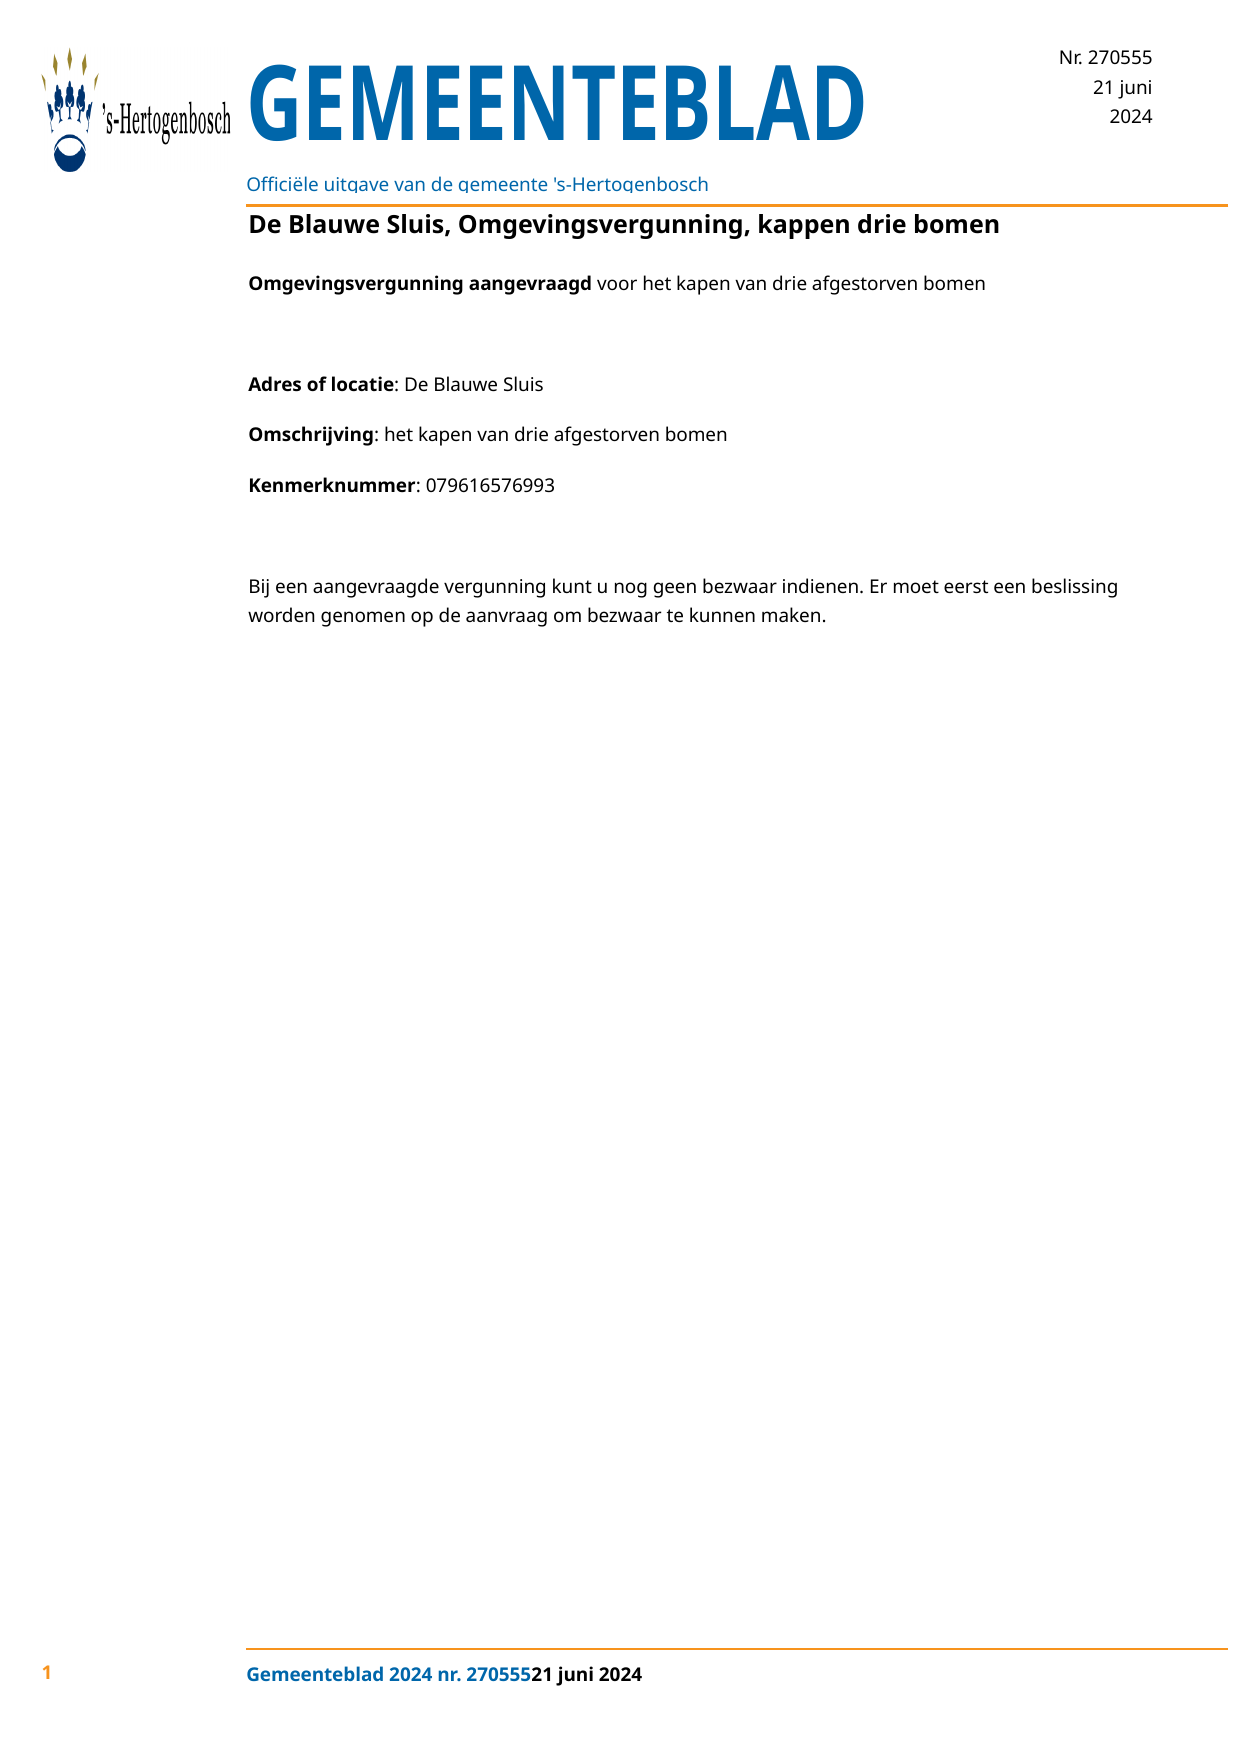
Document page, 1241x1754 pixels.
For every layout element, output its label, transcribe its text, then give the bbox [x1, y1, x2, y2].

text De Blauwe Sluis, Omgevingsvergunning, kappen drie bomen [248, 207, 1152, 241]
text Kenmerknummer: 079616576993 [248, 472, 1152, 498]
picture [41, 47, 231, 172]
text Omschrijving: het kapen van drie afgestorven bomen [248, 422, 1152, 447]
text Adres of locatie: De Blauwe Sluis [248, 371, 1152, 397]
text Bij een aangevraagde vergunning kunt u nog geen bezwaar indienen. Er moet eerst een beslissing worden genomen op de aanvraag om bezwaar te kunnen maken. [248, 573, 1152, 628]
text Omgevingsvergunning aangevraagd voor het kapen van drie afgestorven bomen [248, 270, 1152, 296]
